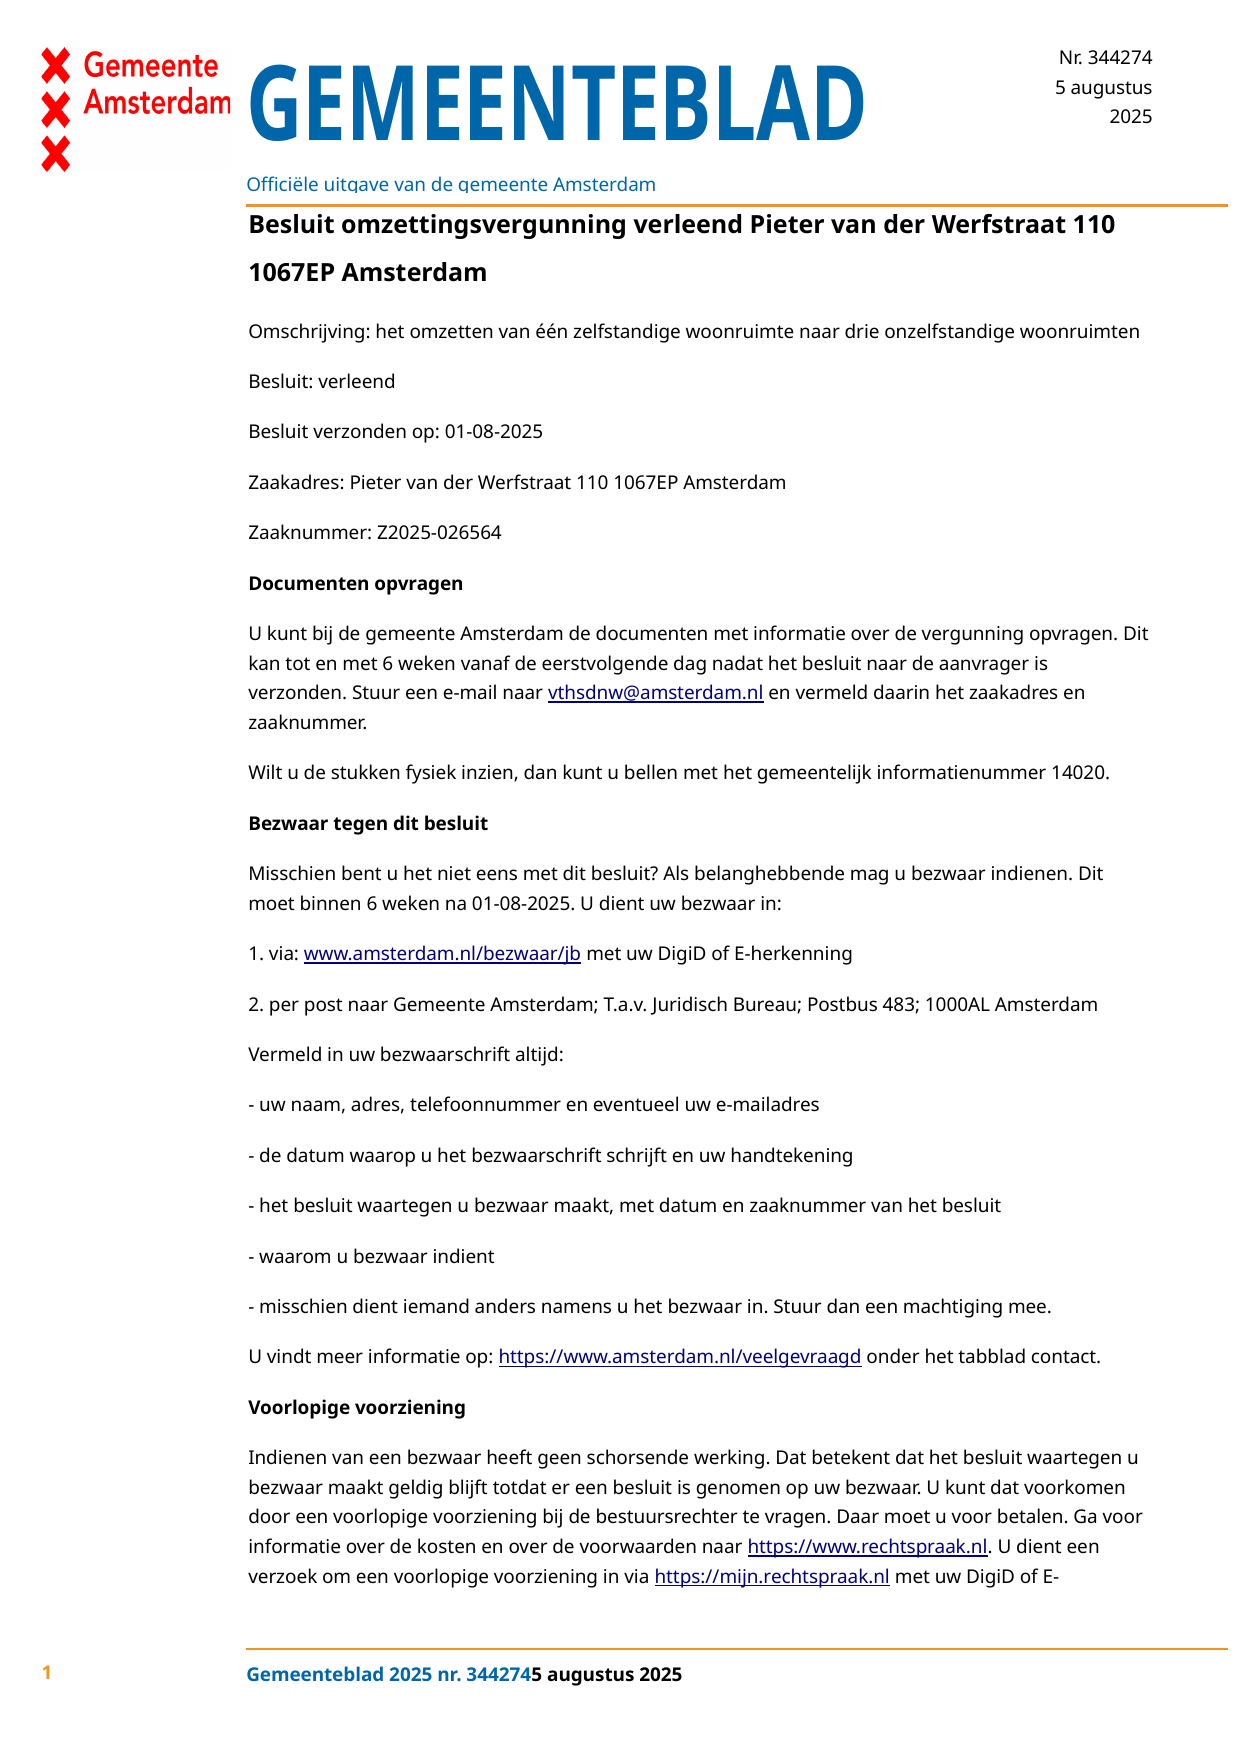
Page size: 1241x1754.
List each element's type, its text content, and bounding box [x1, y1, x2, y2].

text Omschrijving: het omzetten van één zelfstandige woonruimte naar drie onzelfstandige woonruimten [248, 318, 1152, 344]
text - de datum waarop u het bezwaarschrift schrijft en uw handtekening [248, 1142, 1152, 1168]
text - uw naam, adres, telefoonnummer en eventueel uw e-mailadres [248, 1092, 1152, 1117]
text - misschien dient iemand anders namens u het bezwaar in. Stuur dan een machtiging mee. [248, 1293, 1152, 1319]
text Besluit omzettingsvergunning verleend Pieter van der Werfstraat 110 1067EP Amsterdam [248, 207, 1152, 288]
text Zaaknummer: Z2025-026564 [248, 519, 1152, 545]
text - het besluit waartegen u bezwaar maakt, met datum en zaaknummer van het besluit [248, 1192, 1152, 1218]
text Indienen van een bezwaar heeft geen schorsende werking. Dat betekent dat het besluit waartegen u bezwaar maakt geldig blijft totdat er een besluit is genomen op uw bezwaar. U kunt dat voorkomen door een voorlopige voorziening bij de bestuursrechter te vragen. Daar moet u voor betalen. Ga voor informatie over de kosten en over de voorwaarden naar https://www.rechtspraak.nl. U dient een verzoek om een voorlopige voorziening in via https://mijn.rechtspraak.nl met uw DigiD of E- [248, 1444, 1152, 1589]
text 2. per post naar Gemeente Amsterdam; T.a.v. Juridisch Bureau; Postbus 483; 1000AL Amsterdam [248, 991, 1152, 1017]
text U kunt bij de gemeente Amsterdam de documenten met informatie over de vergunning opvragen. Dit kan tot en met 6 weken vanaf de eerstvolgende dag nadat het besluit naar de aanvrager is verzonden. Stuur een e-mail naar vthsdnw@amsterdam.nl en vermeld daarin het zaakadres en zaaknummer. [248, 620, 1152, 735]
text Zaakadres: Pieter van der Werfstraat 110 1067EP Amsterdam [248, 469, 1152, 495]
text Besluit: verleend [248, 368, 1152, 394]
text Bezwaar tegen dit besluit [248, 810, 1152, 836]
picture [41, 47, 231, 172]
text - waarom u bezwaar indient [248, 1243, 1152, 1269]
text 1. via: www.amsterdam.nl/bezwaar/jb met uw DigiD of E-herkenning [248, 940, 1152, 966]
text Documenten opvragen [248, 570, 1152, 596]
text Vermeld in uw bezwaarschrift altijd: [248, 1041, 1152, 1067]
text Besluit verzonden op: 01-08-2025 [248, 419, 1152, 444]
text Voorlopige voorziening [248, 1394, 1152, 1420]
text Misschien bent u het niet eens met dit besluit? Als belanghebbende mag u bezwaar indienen. Dit moet binnen 6 weken na 01-08-2025. U dient uw bezwaar in: [248, 860, 1152, 916]
text U vindt meer informatie op: https://www.amsterdam.nl/veelgevraagd onder het tabblad contact. [248, 1344, 1152, 1369]
text Wilt u de stukken fysiek inzien, dan kunt u bellen met het gemeentelijk informatienummer 14020. [248, 759, 1152, 785]
